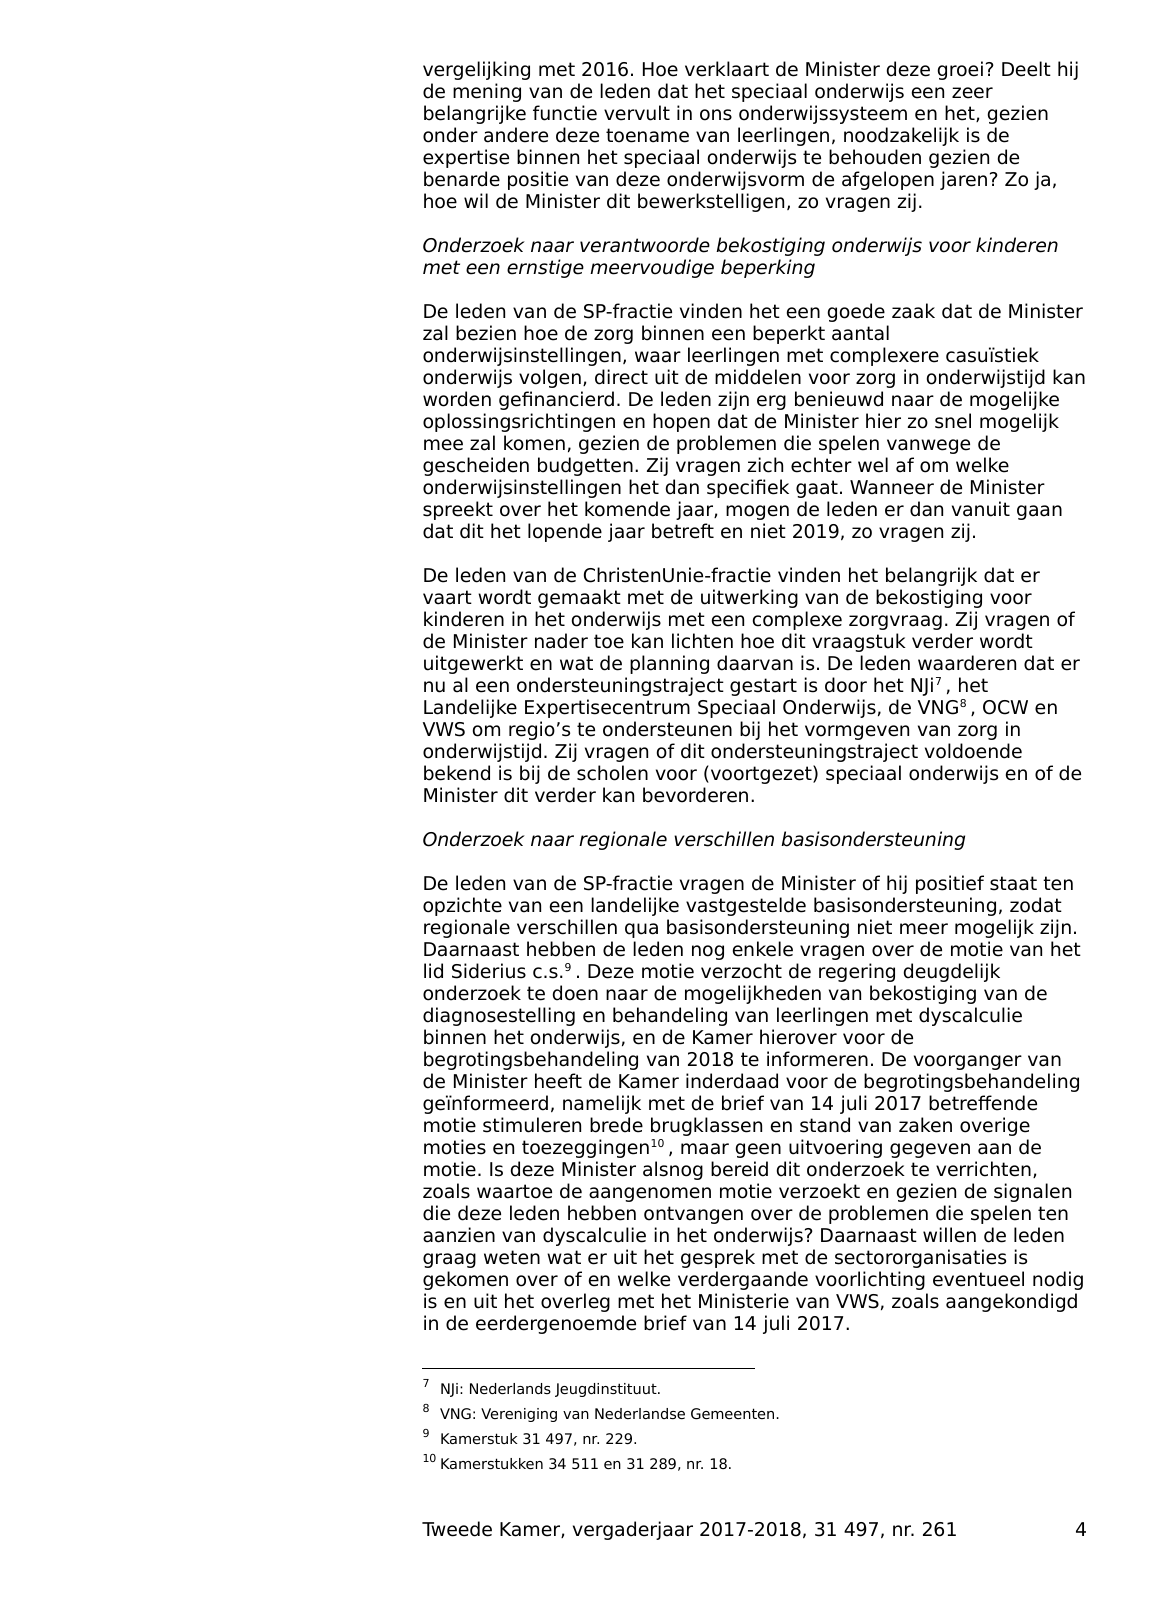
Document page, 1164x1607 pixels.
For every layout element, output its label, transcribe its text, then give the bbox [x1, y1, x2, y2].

text Daarnaast hebben de leden nog enkele vragen over de motie van het lid Siderius c.s.. Deze motie verzocht de regering deugdelijk onderzoek te doen naar de mogelijkheden van bekostiging van de diagnosestelling en behandeling van leerlingen met dyscalculie binnen het onderwijs, en de Kamer hierover voor de begrotingsbehandeling van 2018 te informeren. De voorganger van de Minister heeft de Kamer inderdaad voor de begrotingsbehandeling geïnformeerd, namelijk met de brief van 14 juli 2017 betreffende motie stimuleren brede brugklassen en stand van zaken overige moties en toezeggingen, maar geen uitvoering gegeven aan de motie. Is deze Minister alsnog bereid dit onderzoek te verrichten, zoals waartoe de aangenomen motie verzoekt en gezien de signalen die deze leden hebben ontvangen over de problemen die spelen ten aanzien van dyscalculie in het onderwijs? Daarnaast willen de leden graag weten wat er uit het gesprek met de sectororganisaties is gekomen over of en welke verdergaande voorlichting eventueel nodig is en uit het overleg met het Ministerie van VWS, zoals aangekondigd in de eerdergenoemde brief van 14 juli 2017. [422, 939, 1087, 1335]
text De leden van de SP-fractie vragen de Minister of hij positief staat ten opzichte van een landelijke vastgestelde basisondersteuning, zodat regionale verschillen qua basisondersteuning niet meer mogelijk zijn. [422, 873, 1087, 939]
text Kamerstuk 31 497, nr. 229. [422, 1427, 1087, 1449]
text De leden van de SP-fractie vinden het een goede zaak dat de Minister zal bezien hoe de zorg binnen een beperkt aantal onderwijsinstellingen, waar leerlingen met complexere casuïstiek onderwijs volgen, direct uit de middelen voor zorg in onderwijstijd kan worden gefinancierd. De leden zijn erg benieuwd naar de mogelijke oplossingsrichtingen en hopen dat de Minister hier zo snel mogelijk mee zal komen, gezien de problemen die spelen vanwege de gescheiden budgetten. Zij vragen zich echter wel af om welke onderwijsinstellingen het dan specifiek gaat. Wanneer de Minister spreekt over het komende jaar, mogen de leden er dan vanuit gaan dat dit het lopende jaar betreft en niet 2019, zo vragen zij. [422, 301, 1087, 543]
subtitle Onderzoek naar regionale verschillen basisondersteuning [422, 829, 1087, 851]
text NJi: Nederlands Jeugdinstituut. [422, 1377, 1087, 1399]
text De leden van de ChristenUnie-fractie vinden het belangrijk dat er vaart wordt gemaakt met de uitwerking van de bekostiging voor kinderen in het onderwijs met een complexe zorgvraag. Zij vragen of de Minister nader toe kan lichten hoe dit vraagstuk verder wordt uitgewerkt en wat de planning daarvan is. De leden waarderen dat er nu al een ondersteuningstraject gestart is door het NJi, het Landelijke Expertisecentrum Speciaal Onderwijs, de VNG, OCW en VWS om regio’s te ondersteunen bij het vormgeven van zorg in onderwijstijd. Zij vragen of dit ondersteuningstraject voldoende bekend is bij de scholen voor (voortgezet) speciaal onderwijs en of de Minister dit verder kan bevorderen. [422, 565, 1087, 807]
text VNG: Vereniging van Nederlandse Gemeenten. [422, 1402, 1087, 1424]
subtitle Onderzoek naar verantwoorde bekostiging onderwijs voor kinderen met een ernstige meervoudige beperking [422, 235, 1087, 279]
text vergelijking met 2016. Hoe verklaart de Minister deze groei? Deelt hij de mening van de leden dat het speciaal onderwijs een zeer belangrijke functie vervult in ons onderwijssysteem en het, gezien onder andere deze toename van leerlingen, noodzakelijk is de expertise binnen het speciaal onderwijs te behouden gezien de benarde positie van deze onderwijsvorm de afgelopen jaren? Zo ja, hoe wil de Minister dit bewerkstelligen, zo vragen zij. [422, 59, 1087, 213]
text Kamerstukken 34 511 en 31 289, nr. 18. [422, 1452, 1087, 1474]
